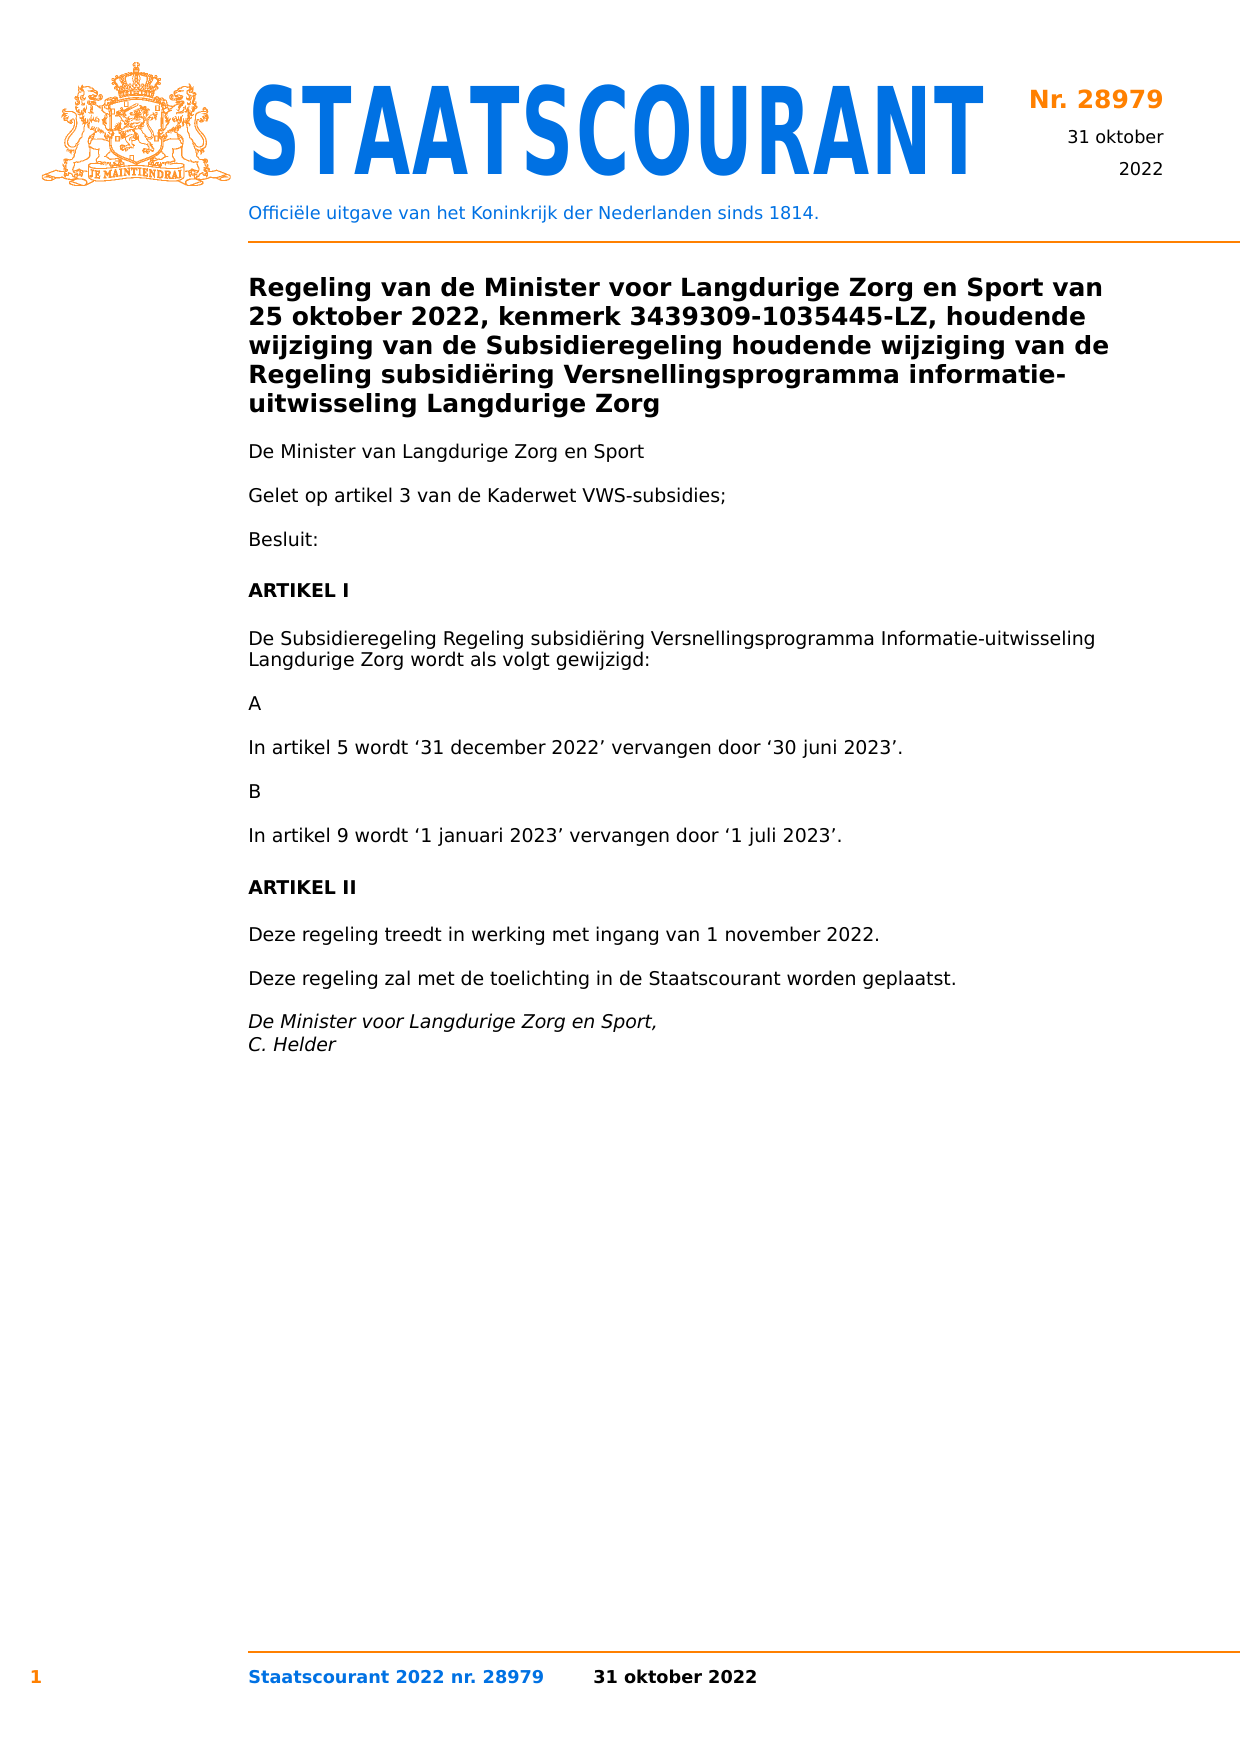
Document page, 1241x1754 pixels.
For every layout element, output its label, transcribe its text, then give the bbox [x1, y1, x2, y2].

text In artikel 9 wordt ‘1 januari 2023’ vervangen door ‘1 juli 2023’. [248, 825, 1163, 847]
table_header [25, 62, 248, 241]
text Deze regeling treedt in werking met ingang van 1 november 2022. [248, 924, 1163, 946]
table_header Nr. 28979 [998, 62, 1240, 121]
text De Subsidieregeling Regeling subsidiëring Versnellingsprogramma Informatie-uitwisseling Langdurige Zorg wordt als volgt gewijzigd: [248, 627, 1163, 671]
table_cell 31 oktober [998, 121, 1240, 153]
text B [248, 781, 1163, 803]
subtitle Regeling van de Minister voor Langdurige Zorg en Sport van 25 oktober 2022, kenmerk 3439309-1035445-LZ, houdende wijziging van de Subsidieregeling houdende wijziging van de Regeling subsidiëring Versnellingsprogramma informatie-uitwisseling Langdurige Zorg [248, 273, 1163, 419]
text De Minister voor Langdurige Zorg en Sport, C. Helder [248, 1011, 1163, 1055]
text Gelet op artikel 3 van de Kaderwet VWS-subsidies; [248, 484, 1163, 507]
table_cell Officiële uitgave van het Koninkrijk der Nederlanden sinds 1814. [248, 203, 1240, 241]
text Deze regeling zal met de toelichting in de Staatscourant worden geplaatst. [248, 968, 1163, 989]
text A [248, 693, 1163, 715]
subtitle ARTIKEL II [248, 877, 1163, 899]
table_header STAATSCOURANT [248, 62, 998, 203]
table_cell 2022 [998, 153, 1240, 203]
subtitle ARTIKEL I [248, 580, 1163, 602]
text Besluit: [248, 528, 1163, 550]
text De Minister van Langdurige Zorg en Sport [248, 441, 1163, 463]
picture [41, 62, 231, 186]
text In artikel 5 wordt ‘31 december 2022’ vervangen door ‘30 juni 2023’. [248, 737, 1163, 759]
